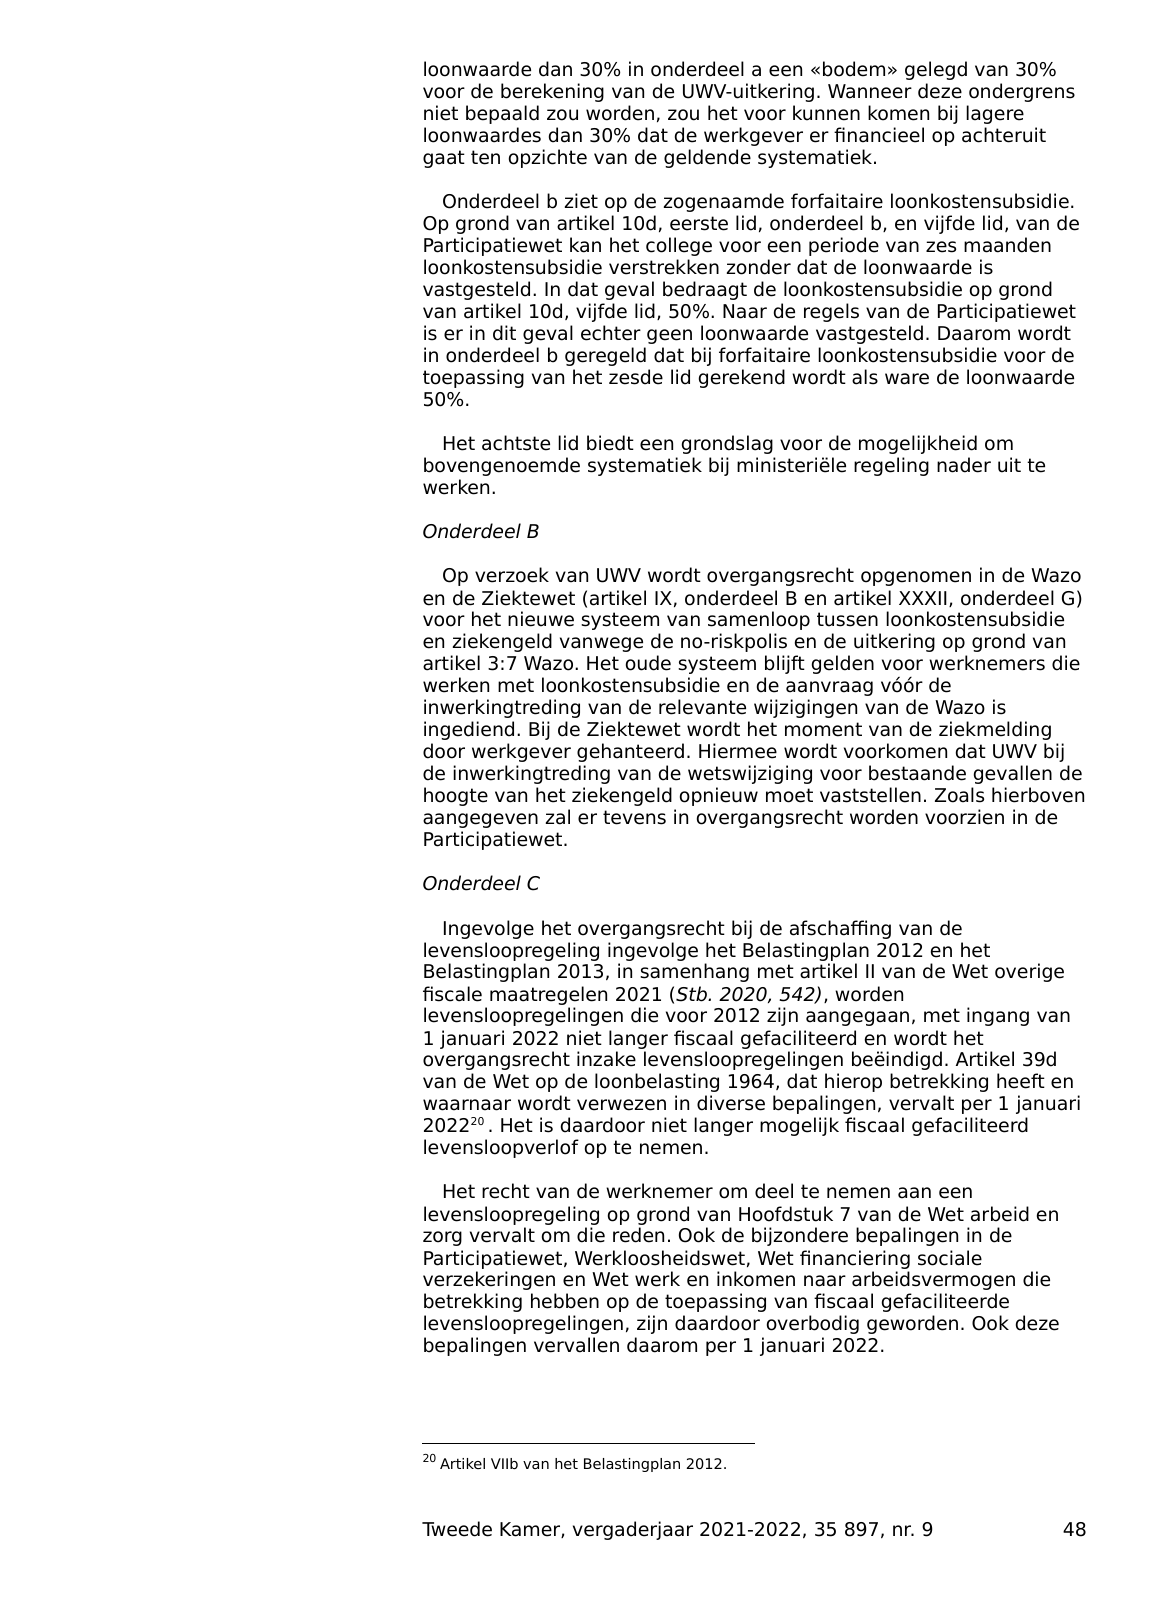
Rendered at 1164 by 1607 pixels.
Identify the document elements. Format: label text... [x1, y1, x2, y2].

text Onderdeel b ziet op de zogenaamde forfaitaire loonkostensubsidie. Op grond van artikel 10d, eerste lid, onderdeel b, en vijfde lid, van de Participatiewet kan het college voor een periode van zes maanden loonkostensubsidie verstrekken zonder dat de loonwaarde is vastgesteld. In dat geval bedraagt de loonkostensubsidie op grond van artikel 10d, vijfde lid, 50%. Naar de regels van de Participatiewet is er in dit geval echter geen loonwaarde vastgesteld. Daarom wordt in onderdeel b geregeld dat bij forfaitaire loonkostensubsidie voor de toepassing van het zesde lid gerekend wordt als ware de loonwaarde 50%. [422, 191, 1087, 411]
text Artikel VIIb van het Belastingplan 2012. [422, 1452, 1087, 1474]
text Op verzoek van UWV wordt overgangsrecht opgenomen in de Wazo en de Ziektewet (artikel IX, onderdeel B en artikel XXXII, onderdeel G) voor het nieuwe systeem van samenloop tussen loonkostensubsidie en ziekengeld vanwege de no-riskpolis en de uitkering op grond van artikel 3:7 Wazo. Het oude systeem blijft gelden voor werknemers die werken met loonkostensubsidie en de aanvraag vóór de inwerkingtreding van de relevante wijzigingen van de Wazo is ingediend. Bij de Ziektewet wordt het moment van de ziekmelding door werkgever gehanteerd. Hiermee wordt voorkomen dat UWV bij de inwerkingtreding van de wetswijziging voor bestaande gevallen de hoogte van het ziekengeld opnieuw moet vaststellen. Zoals hierboven aangegeven zal er tevens in overgangsrecht worden voorzien in de Participatiewet. [422, 565, 1087, 851]
text Het achtste lid biedt een grondslag voor de mogelijkheid om bovengenoemde systematiek bij ministeriële regeling nader uit te werken. [422, 433, 1087, 499]
subtitle Onderdeel C [422, 873, 1087, 895]
text Ingevolge het overgangsrecht bij de afschaffing van de levensloopregeling ingevolge het Belastingplan 2012 en het Belastingplan 2013, in samenhang met artikel II van de Wet overige fiscale maatregelen 2021 (Stb. 2020, 542), worden levensloopregelingen die voor 2012 zijn aangegaan, met ingang van 1 januari 2022 niet langer fiscaal gefaciliteerd en wordt het overgangsrecht inzake levensloopregelingen beëindigd. Artikel 39d van de Wet op de loonbelasting 1964, dat hierop betrekking heeft en waarnaar wordt verwezen in diverse bepalingen, vervalt per 1 januari 2022. Het is daardoor niet langer mogelijk fiscaal gefaciliteerd levensloopverlof op te nemen. [422, 917, 1087, 1159]
text Het recht van de werknemer om deel te nemen aan een levensloopregeling op grond van Hoofdstuk 7 van de Wet arbeid en zorg vervalt om die reden. Ook de bijzondere bepalingen in de Participatiewet, Werkloosheidswet, Wet financiering sociale verzekeringen en Wet werk en inkomen naar arbeidsvermogen die betrekking hebben op de toepassing van fiscaal gefaciliteerde levensloopregelingen, zijn daardoor overbodig geworden. Ook deze bepalingen vervallen daarom per 1 januari 2022. [422, 1181, 1087, 1357]
text loonwaarde dan 30% in onderdeel a een «bodem» gelegd van 30% voor de berekening van de UWV-uitkering. Wanneer deze ondergrens niet bepaald zou worden, zou het voor kunnen komen bij lagere loonwaardes dan 30% dat de werkgever er financieel op achteruit gaat ten opzichte van de geldende systematiek. [422, 59, 1087, 169]
subtitle Onderdeel B [422, 521, 1087, 543]
